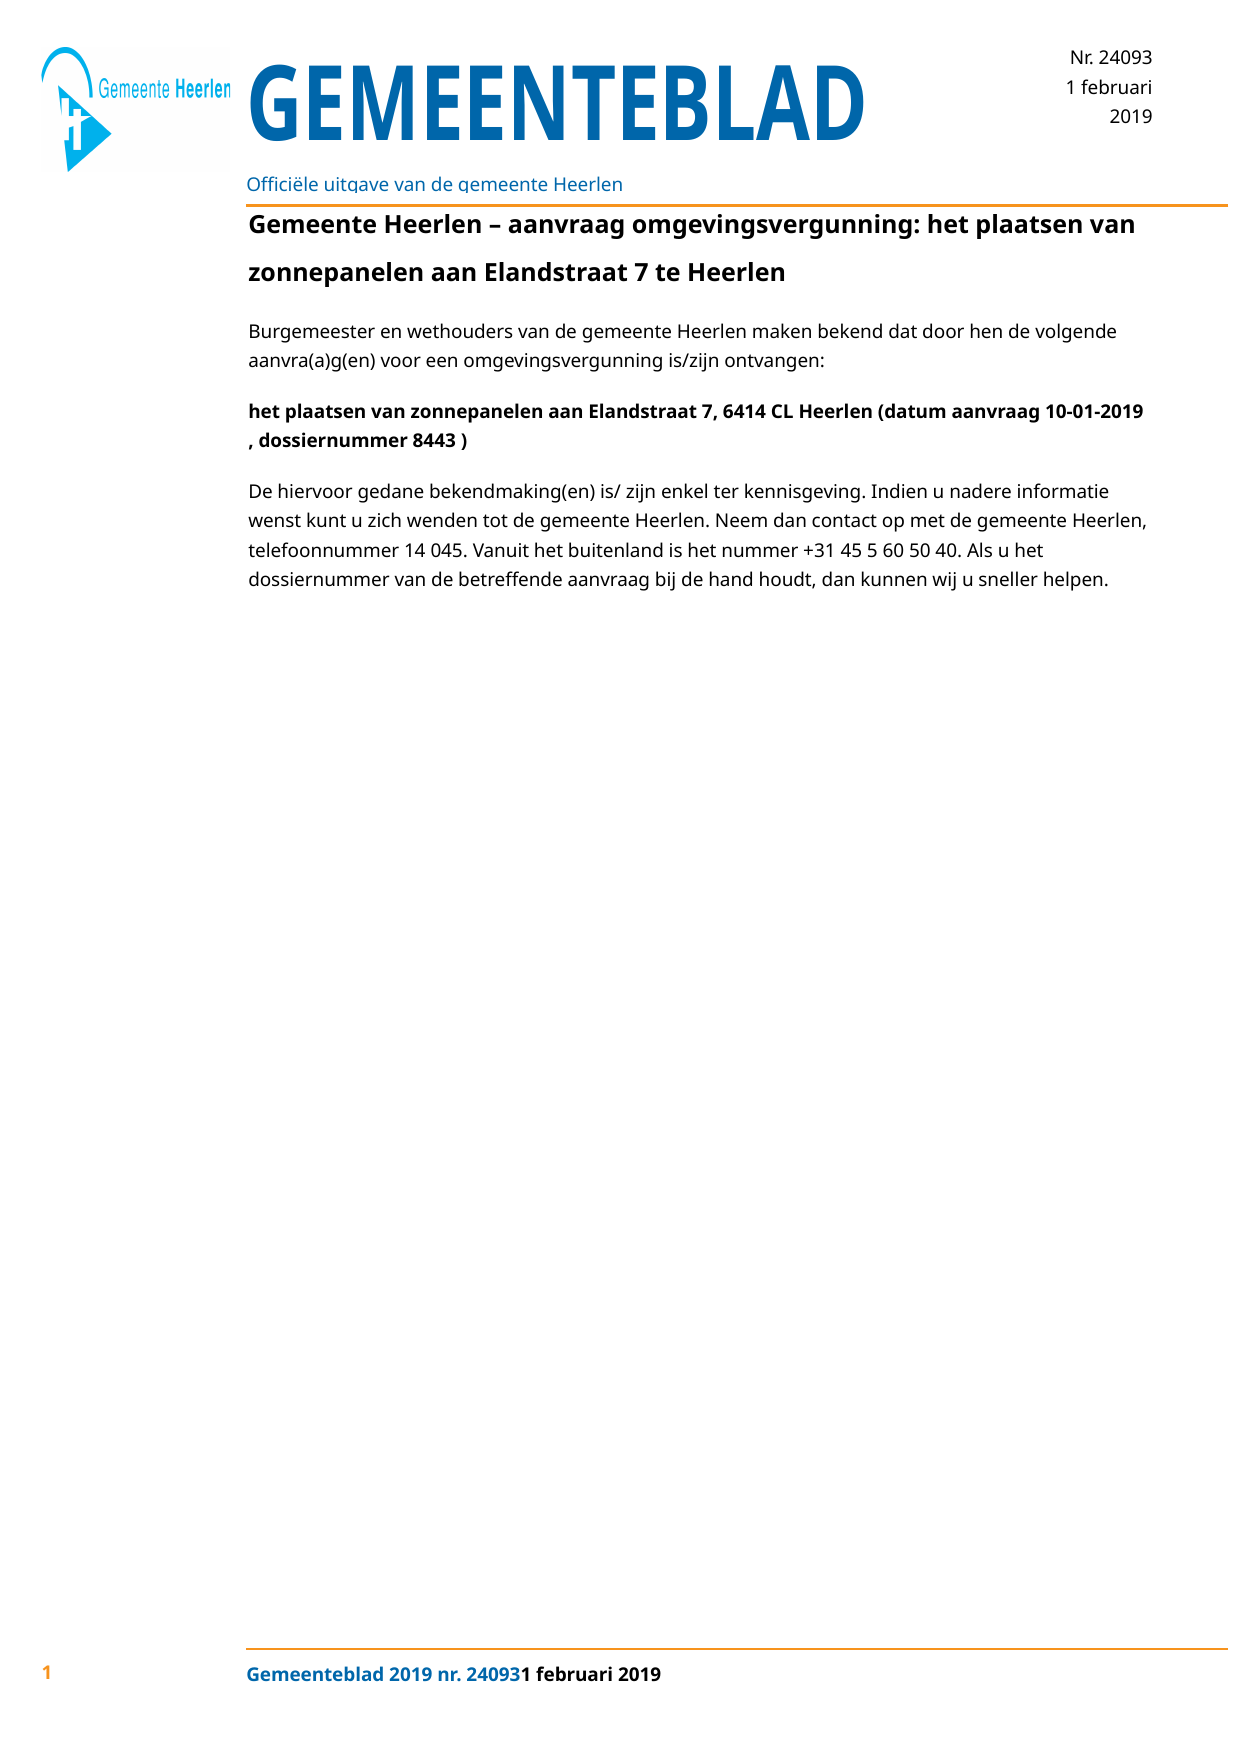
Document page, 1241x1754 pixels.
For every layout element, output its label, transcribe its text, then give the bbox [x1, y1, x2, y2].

text Gemeente Heerlen – aanvraag omgevingsvergunning: het plaatsen van zonnepanelen aan Elandstraat 7 te Heerlen [248, 207, 1152, 288]
text De hiervoor gedane bekendmaking(en) is/ zijn enkel ter kennisgeving. Indien u nadere informatie wenst kunt u zich wenden tot de gemeente Heerlen. Neem dan contact op met de gemeente Heerlen, telefoonnummer 14 045. Vanuit het buitenland is het nummer +31 45 5 60 50 40. Als u het dossiernummer van de betreffende aanvraag bij de hand houdt, dan kunnen wij u sneller helpen. [248, 478, 1152, 592]
text het plaatsen van zonnepanelen aan Elandstraat 7, 6414 CL Heerlen (datum aanvraag 10-01-2019 , dossiernummer 8443 ) [248, 398, 1152, 453]
picture [41, 47, 231, 172]
text Burgemeester en wethouders van de gemeente Heerlen maken bekend dat door hen de volgende aanvra(a)g(en) voor een omgevingsvergunning is/zijn ontvangen: [248, 318, 1152, 373]
picture [41, 47, 58, 70]
